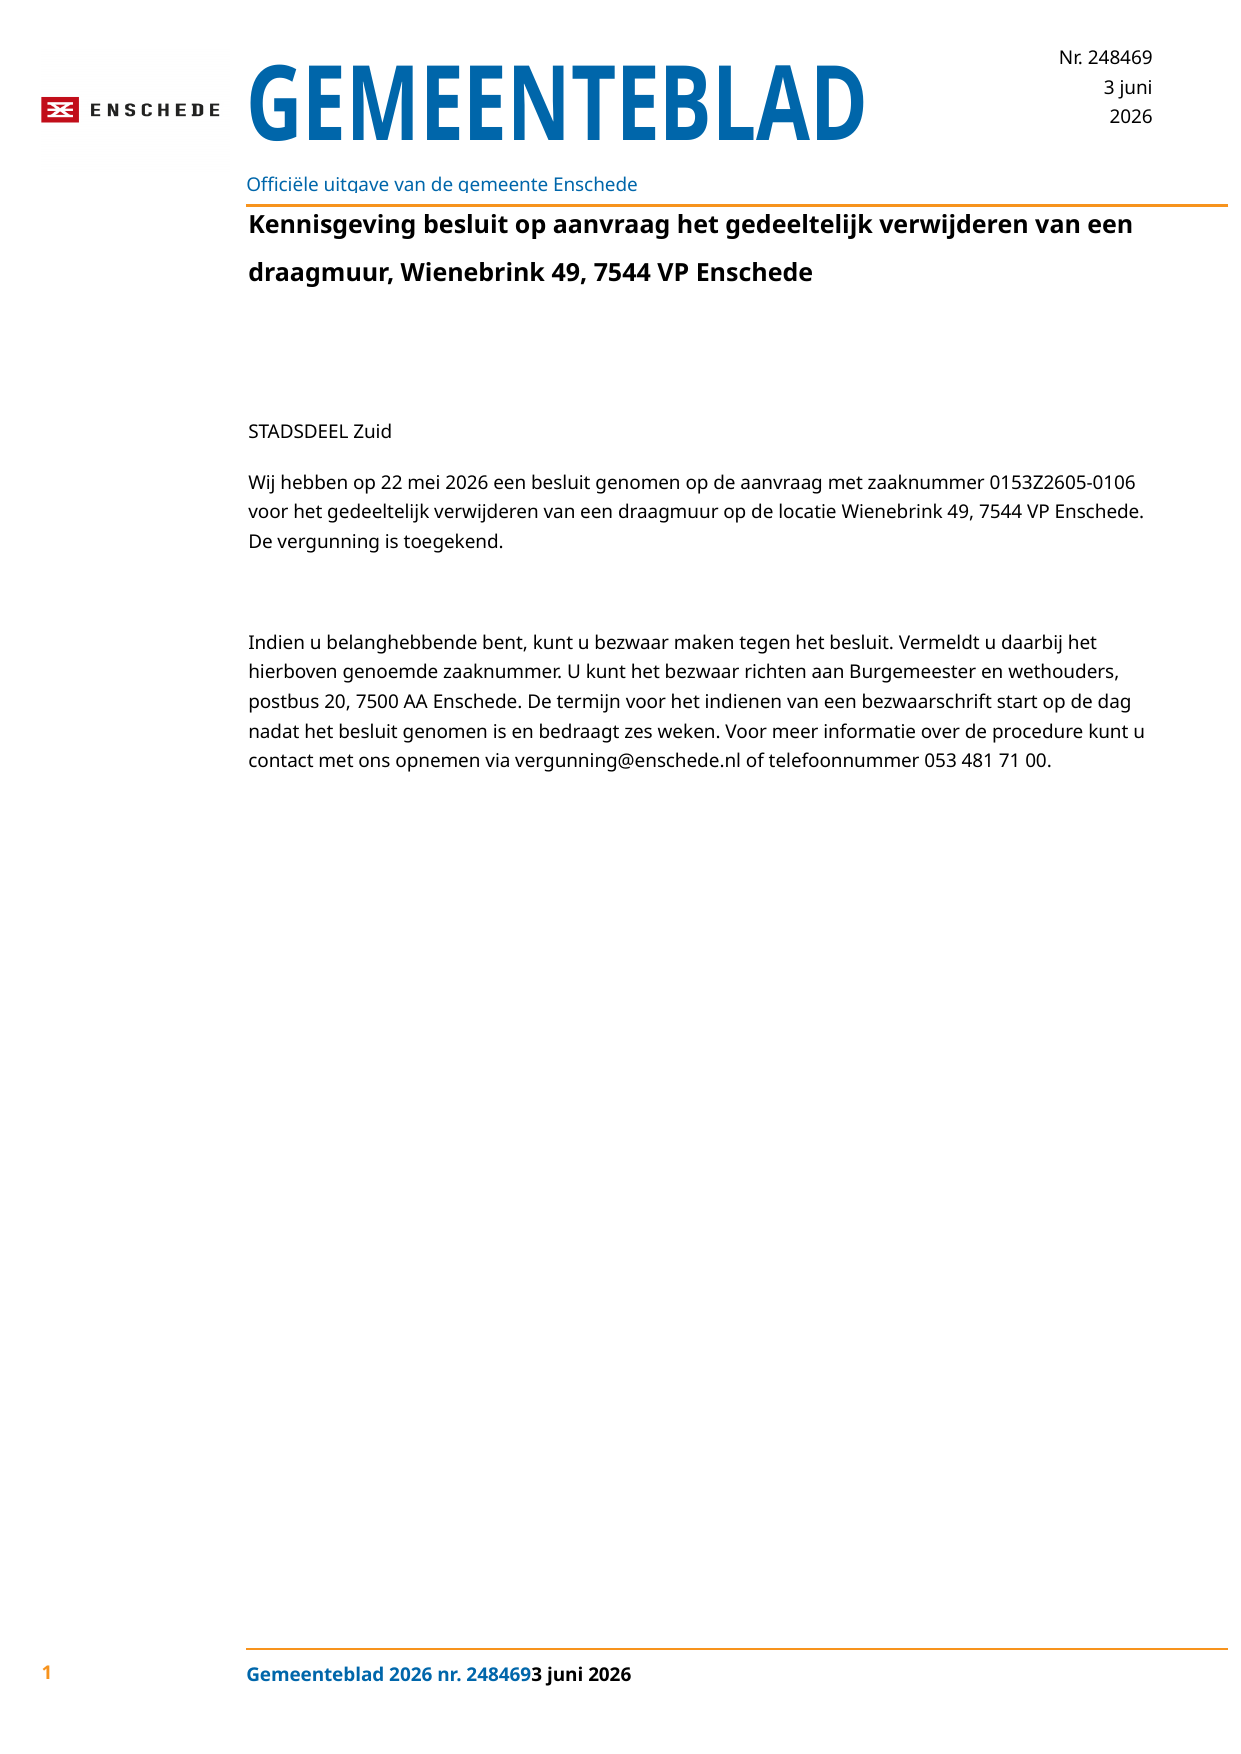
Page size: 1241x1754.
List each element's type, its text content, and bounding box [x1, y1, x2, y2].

text STADSDEEL Zuid [248, 419, 1152, 444]
text Wij hebben op 22 mei 2026 een besluit genomen op de aanvraag met zaaknummer 0153Z2605-0106 voor het gedeeltelijk verwijderen van een draagmuur op de locatie Wienebrink 49, 7544 VP Enschede. De vergunning is toegekend. [248, 469, 1152, 554]
picture [41, 47, 231, 172]
text Indien u belanghebbende bent, kunt u bezwaar maken tegen het besluit. Vermeldt u daarbij het hierboven genoemde zaaknummer. U kunt het bezwaar richten aan Burgemeester en wethouders, postbus 20, 7500 AA Enschede. De termijn voor het indienen van een bezwaarschrift start op de dag nadat het besluit genomen is en bedraagt zes weken. Voor meer informatie over de procedure kunt u contact met ons opnemen via vergunning@enschede.nl of telefoonnummer 053 481 71 00. [248, 629, 1152, 773]
text Kennisgeving besluit op aanvraag het gedeeltelijk verwijderen van een draagmuur, Wienebrink 49, 7544 VP Enschede [248, 207, 1152, 288]
